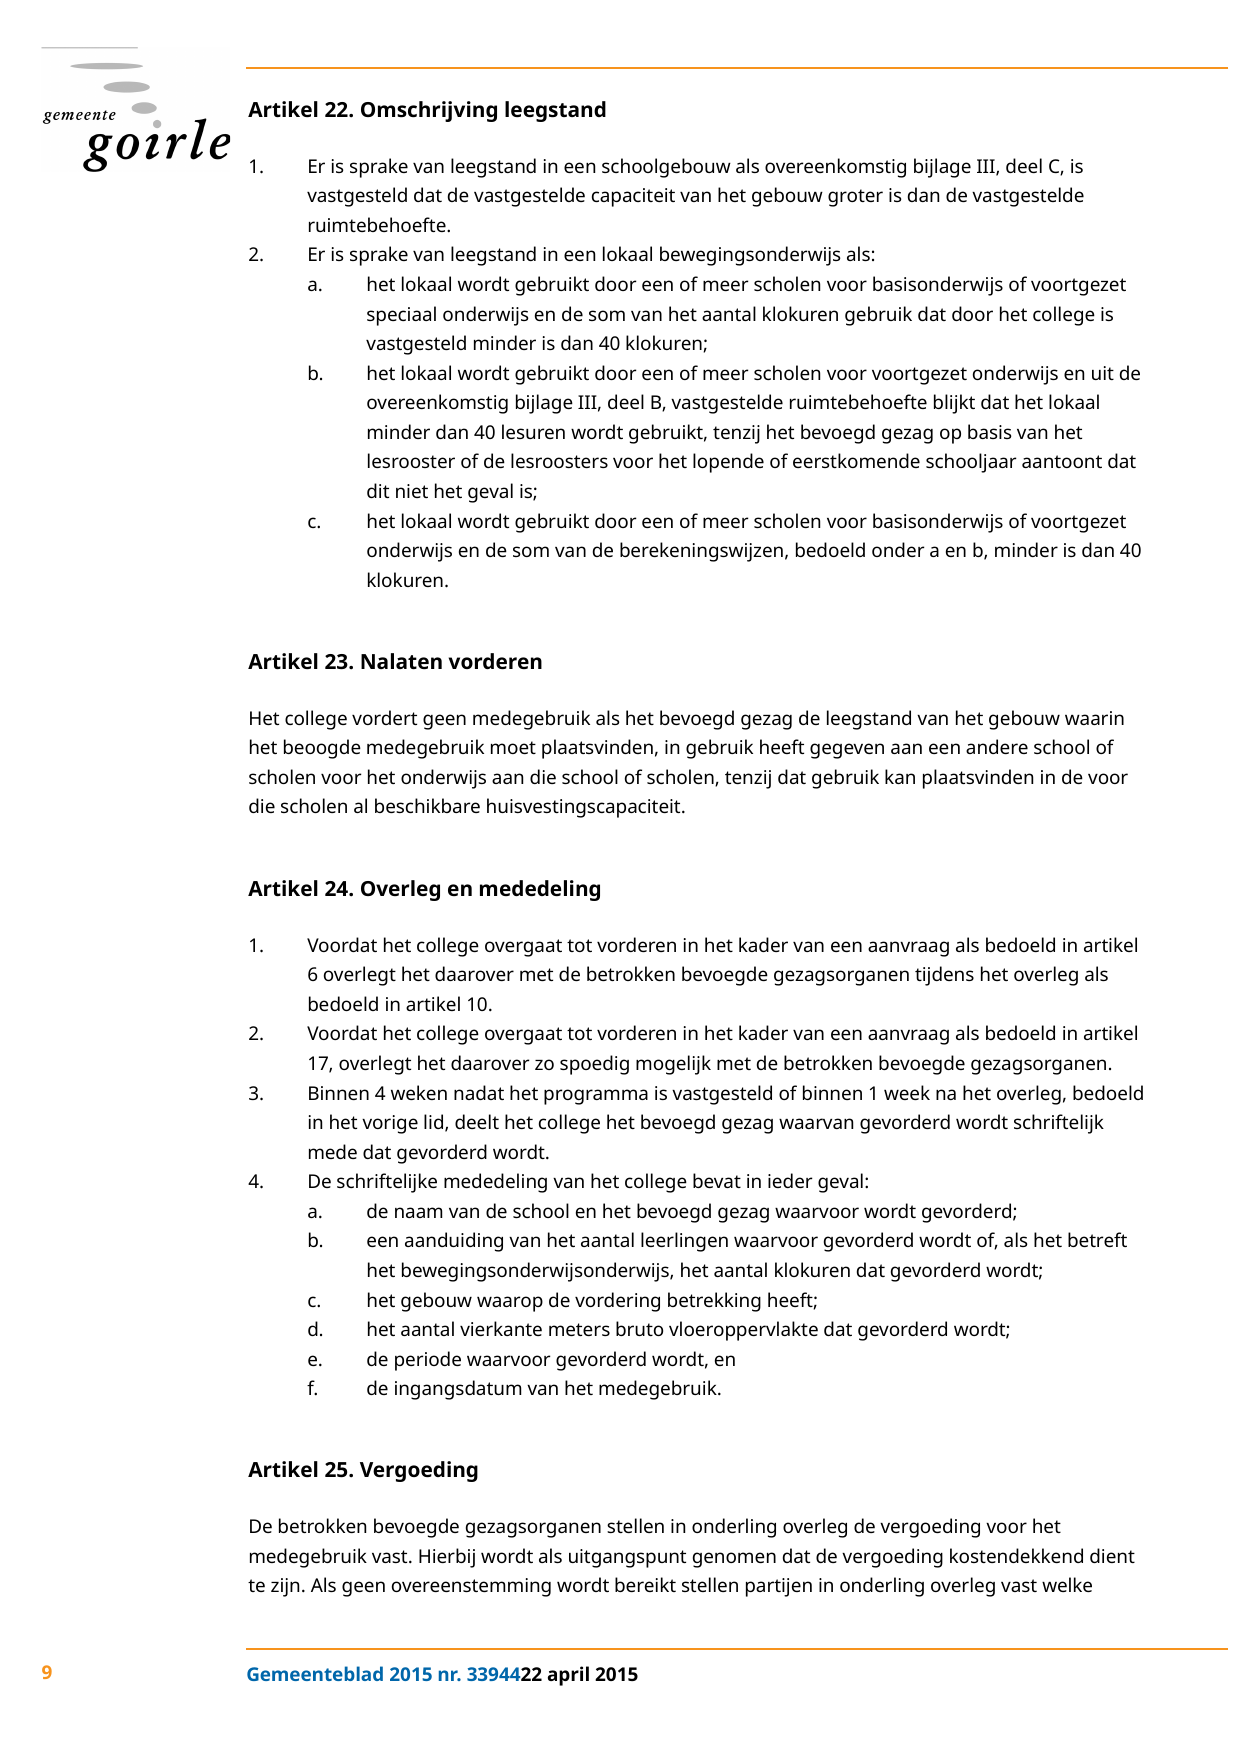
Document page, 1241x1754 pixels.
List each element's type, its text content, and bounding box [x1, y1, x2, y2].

text De betrokken bevoegde gezagsorganen stellen in onderling overleg de vergoeding voor het medegebruik vast. Hierbij wordt als uitgangspunt genomen dat de vergoeding kostendekkend dient te zijn. Als geen overeenstemming wordt bereikt stellen partijen in onderling overleg vast welke [248, 1513, 1152, 1598]
list het lokaal wordt gebruikt door een of meer scholen voor basisonderwijs of voortgezet speciaal onderwijs en de som van het aantal klokuren gebruik dat door het college is vastgesteld minder is dan 40 klokuren; [307, 271, 1152, 356]
list het gebouw waarop de vordering betrekking heeft; [307, 1287, 1152, 1312]
list Voordat het college overgaat tot vorderen in het kader van een aanvraag als bedoeld in artikel 6 overlegt het daarover met de betrokken bevoegde gezagsorganen tijdens het overleg als bedoeld in artikel 10. [248, 932, 1152, 1017]
list de periode waarvoor gevorderd wordt, en [307, 1346, 1152, 1372]
list Binnen 4 weken nadat het programma is vastgesteld of binnen 1 week na het overleg, bedoeld in het vorige lid, deelt het college het bevoegd gezag waarvan gevorderd wordt schriftelijk mede dat gevorderd wordt. [248, 1080, 1152, 1164]
list een aanduiding van het aantal leerlingen waarvoor gevorderd wordt of, als het betreft het bewegingsonderwijsonderwijs, het aantal klokuren dat gevorderd wordt; [307, 1228, 1152, 1283]
text Artikel 22. Omschrijving leegstand [248, 95, 1152, 123]
list Voordat het college overgaat tot vorderen in het kader van een aanvraag als bedoeld in artikel 17, overlegt het daarover zo spoedig mogelijk met de betrokken bevoegde gezagsorganen. [248, 1021, 1152, 1076]
text Artikel 25. Vergoeding [248, 1456, 1152, 1484]
list Er is sprake van leegstand in een lokaal bewegingsonderwijs als: [248, 242, 1152, 267]
list het lokaal wordt gebruikt door een of meer scholen voor voortgezet onderwijs en uit de overeenkomstig bijlage III, deel B, vastgestelde ruimtebehoefte blijkt dat het lokaal minder dan 40 lesuren wordt gebruikt, tenzij het bevoegd gezag op basis van het lesrooster of de lesroosters voor het lopende of eerstkomende schooljaar aantoont dat dit niet het geval is; [307, 360, 1152, 504]
list De schriftelijke mededeling van het college bevat in ieder geval: [248, 1168, 1152, 1194]
list de ingangsdatum van het medegebruik. [307, 1376, 1152, 1401]
text Het college vordert geen medegebruik als het bevoegd gezag de leegstand van het gebouw waarin het beoogde medegebruik moet plaatsvinden, in gebruik heeft gegeven aan een andere school of scholen voor het onderwijs aan die school of scholen, tenzij dat gebruik kan plaatsvinden in de voor die scholen al beschikbare huisvestingscapaciteit. [248, 705, 1152, 819]
text Artikel 23. Nalaten vorderen [248, 647, 1152, 675]
list het aantal vierkante meters bruto vloeroppervlakte dat gevorderd wordt; [307, 1316, 1152, 1342]
list de naam van de school en het bevoegd gezag waarvoor wordt gevorderd; [307, 1198, 1152, 1224]
text Artikel 24. Overleg en mededeling [248, 874, 1152, 902]
list Er is sprake van leegstand in een schoolgebouw als overeenkomstig bijlage III, deel C, is vastgesteld dat de vastgestelde capaciteit van het gebouw groter is dan de vastgestelde ruimtebehoefte. [248, 153, 1152, 238]
list het lokaal wordt gebruikt door een of meer scholen voor basisonderwijs of voortgezet onderwijs en de som van de berekeningswijzen, bedoeld onder a en b, minder is dan 40 klokuren. [307, 508, 1152, 593]
picture [41, 47, 231, 172]
